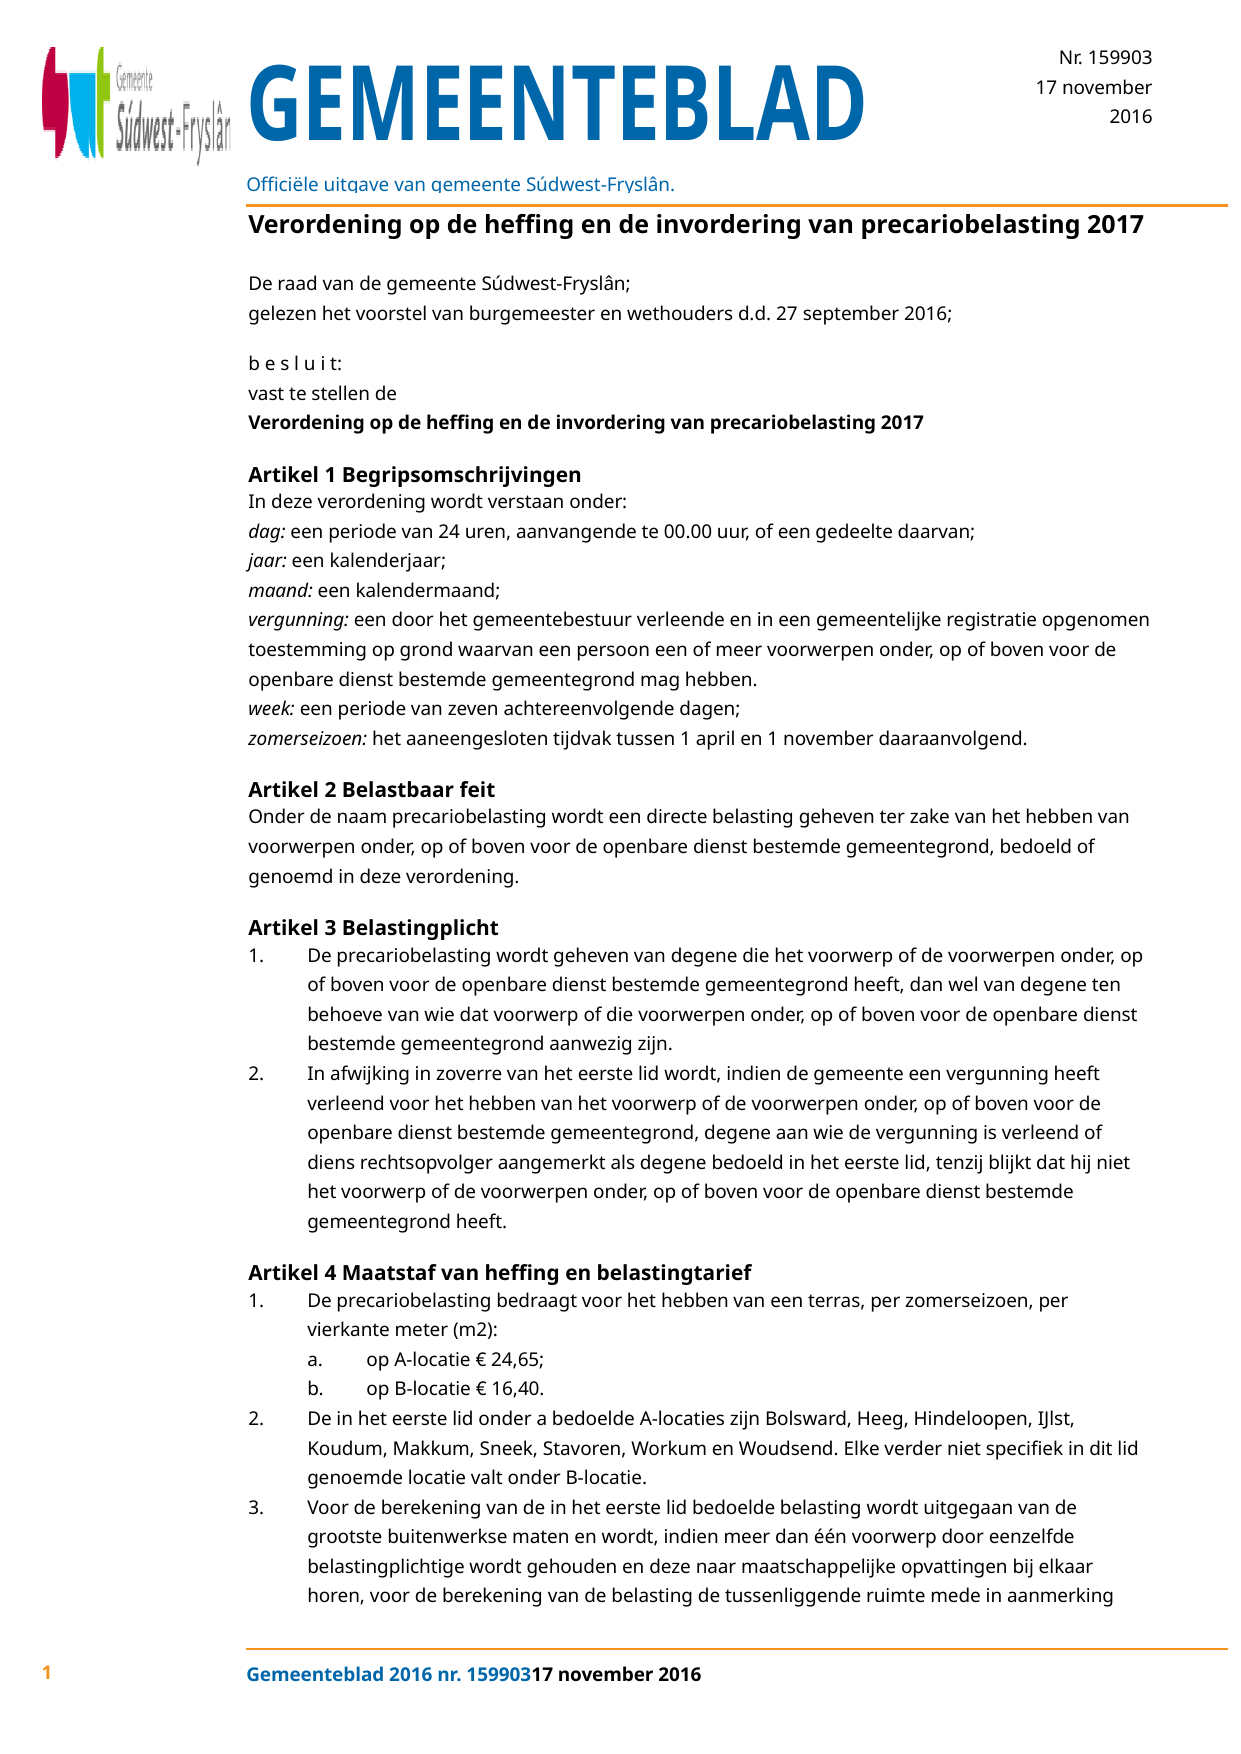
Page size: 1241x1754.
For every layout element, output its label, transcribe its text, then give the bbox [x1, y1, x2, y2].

text Artikel 3 Belastingplicht [248, 913, 1152, 942]
text gelezen het voorstel van burgemeester en wethouders d.d. 27 september 2016; [248, 300, 1152, 326]
text In deze verordening wordt verstaan onder: [248, 488, 1152, 514]
text dag: een periode van 24 uren, aanvangende te 00.00 uur, of een gedeelte daarvan; [248, 518, 1152, 543]
text Onder de naam precariobelasting wordt een directe belasting geheven ter zake van het hebben van voorwerpen onder, op of boven voor de openbare dienst bestemde gemeentegrond, bedoeld of genoemd in deze verordening. [248, 804, 1152, 889]
text De raad van de gemeente Súdwest-Fryslân; [248, 270, 1152, 296]
text b e s l u i t: [248, 350, 1152, 376]
text week: een periode van zeven achtereenvolgende dagen; [248, 695, 1152, 721]
text maand: een kalendermaand; [248, 577, 1152, 603]
list Voor de berekening van de in het eerste lid bedoelde belasting wordt uitgegaan van de grootste buitenwerkse maten en wordt, indien meer dan één voorwerp door eenzelfde belastingplichtige wordt gehouden en deze naar maatschappelijke opvattingen bij elkaar horen, voor de berekening van de belasting de tussenliggende ruimte mede in aanmerking [248, 1494, 1152, 1608]
list De precariobelasting wordt geheven van degene die het voorwerp of de voorwerpen onder, op of boven voor de openbare dienst bestemde gemeentegrond heeft, dan wel van degene ten behoeve van wie dat voorwerp of die voorwerpen onder, op of boven voor de openbare dienst bestemde gemeentegrond aanwezig zijn. [248, 942, 1152, 1056]
picture [41, 47, 231, 172]
text Artikel 1 Begripsomschrijvingen [248, 460, 1152, 488]
list op B-locatie € 16,40. [307, 1376, 1152, 1401]
list op A-locatie € 24,65; [307, 1346, 1152, 1372]
text vergunning: een door het gemeentebestuur verleende en in een gemeentelijke registratie opgenomen toestemming op grond waarvan een persoon een of meer voorwerpen onder, op of boven voor de openbare dienst bestemde gemeentegrond mag hebben. [248, 607, 1152, 691]
text Verordening op de heffing en de invordering van precariobelasting 2017 [248, 207, 1152, 241]
text Artikel 4 Maatstaf van heffing en belastingtarief [248, 1258, 1152, 1287]
text vast te stellen de [248, 380, 1152, 406]
list De precariobelasting bedraagt voor het hebben van een terras, per zomerseizoen, per vierkante meter (m2): [248, 1287, 1152, 1342]
list De in het eerste lid onder a bedoelde A-locaties zijn Bolsward, Heeg, Hindeloopen, IJlst, Koudum, Makkum, Sneek, Stavoren, Workum en Woudsend. Elke verder niet specifiek in dit lid genoemde locatie valt onder B-locatie. [248, 1405, 1152, 1490]
list In afwijking in zoverre van het eerste lid wordt, indien de gemeente een vergunning heeft verleend voor het hebben van het voorwerp of de voorwerpen onder, op of boven voor de openbare dienst bestemde gemeentegrond, degene aan wie de vergunning is verleend of diens rechtsopvolger aangemerkt als degene bedoeld in het eerste lid, tenzij blijkt dat hij niet het voorwerp of de voorwerpen onder, op of boven voor de openbare dienst bestemde gemeentegrond heeft. [248, 1060, 1152, 1234]
text jaar: een kalenderjaar; [248, 547, 1152, 573]
text Artikel 2 Belastbaar feit [248, 775, 1152, 804]
text zomerseizoen: het aaneengesloten tijdvak tussen 1 april en 1 november daaraanvolgend. [248, 725, 1152, 751]
text Verordening op de heffing en de invordering van precariobelasting 2017 [248, 409, 1152, 435]
